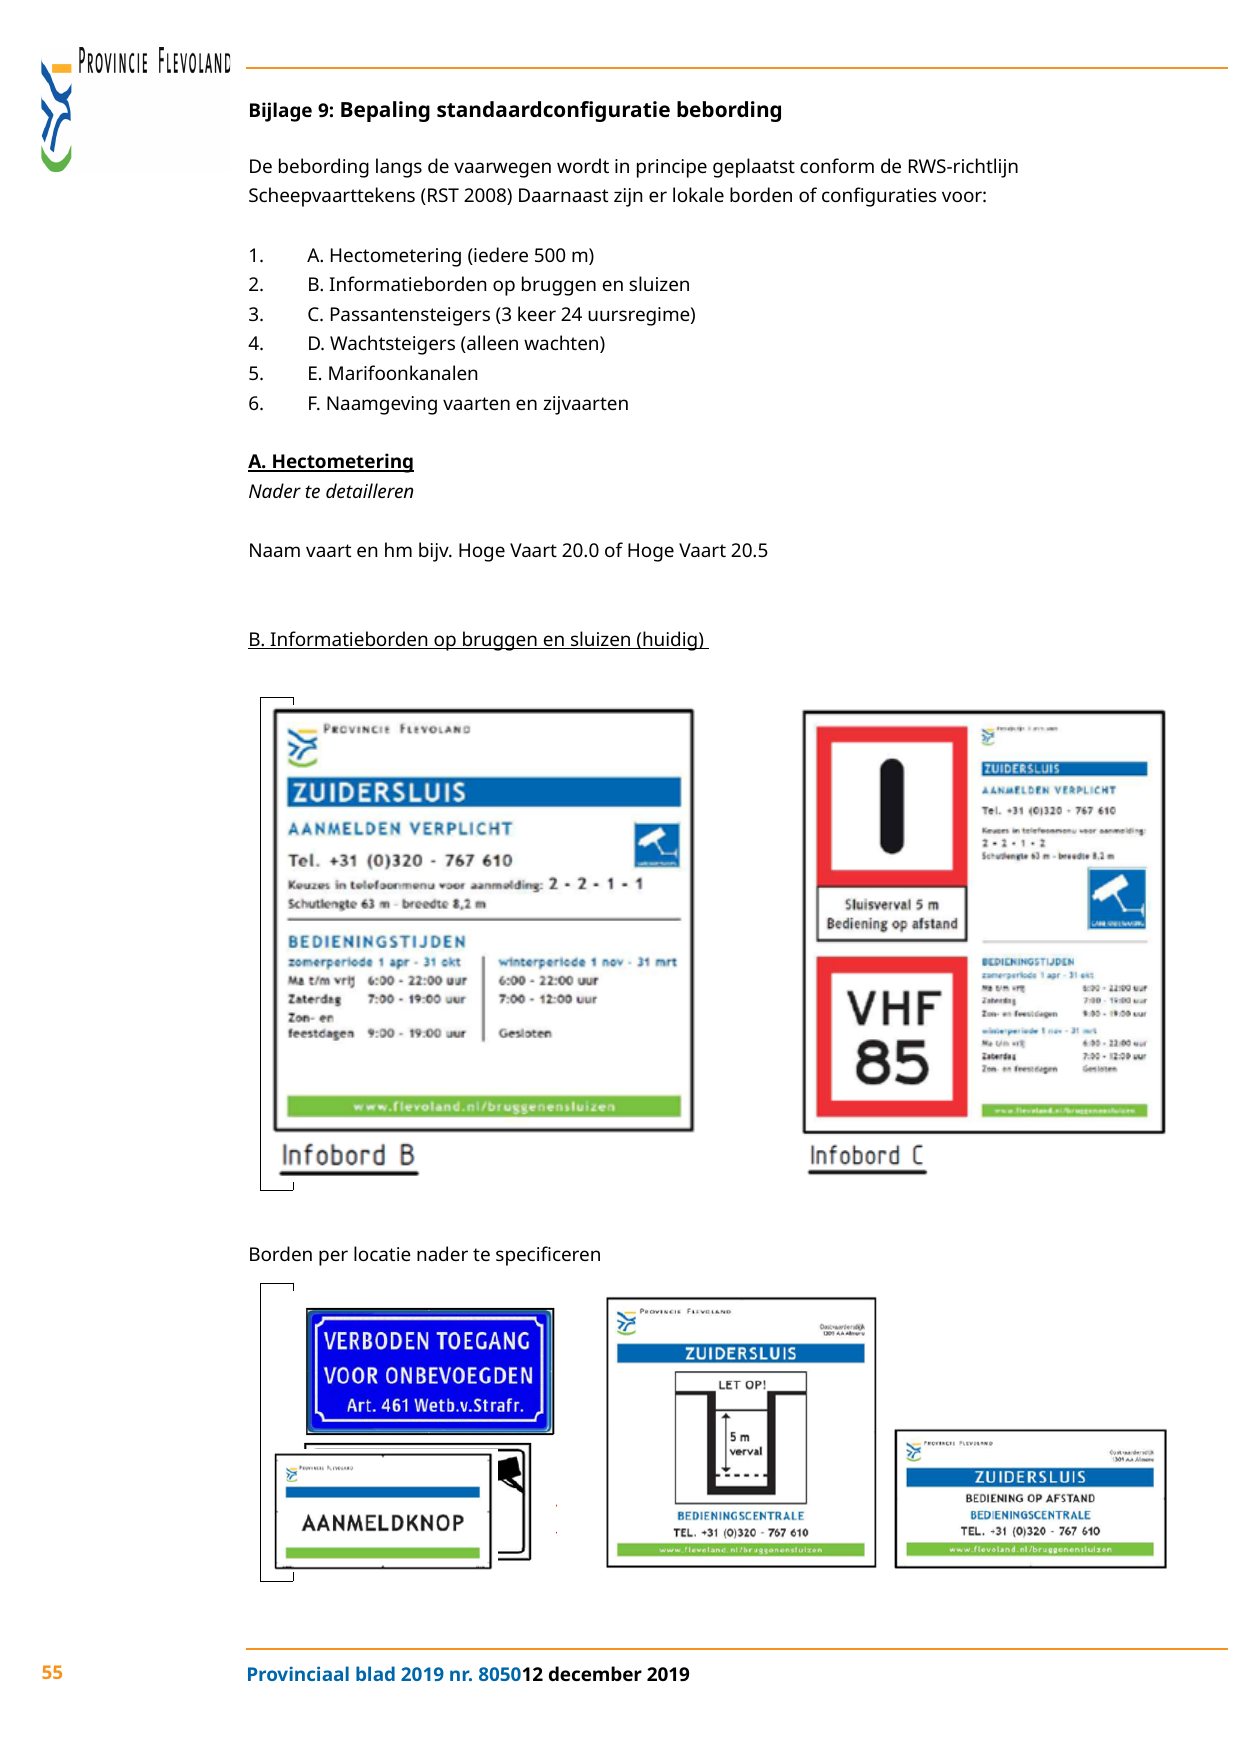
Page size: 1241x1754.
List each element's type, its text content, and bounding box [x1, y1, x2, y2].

text Bijlage 9: Bepaling standaardconfiguratie bebording [248, 95, 1152, 123]
text Naam vaart en hm bijv. Hoge Vaart 20.0 of Hoge Vaart 20.5 [248, 537, 1152, 563]
table_header De bebording langs de vaarwegen wordt in principe geplaatst conform de RWS-richtlijn Scheepvaarttekens (RST 2008) Daarnaast zijn er lokale borden of configuraties voor: A. Hectometering (iedere 500 m) B. Informatieborden op bruggen en sluizen C. Passantensteigers (3 keer 24 uursregime) D. Wachtsteigers (alleen wachten) E. Marifoonkanalen F. Naamgeving vaarten en zijvaarten [248, 153, 1152, 415]
text A. Hectometering [248, 448, 1152, 474]
text Borden per locatie nader te specificeren [248, 1241, 1152, 1267]
picture [268, 1291, 1173, 1572]
picture [41, 47, 231, 172]
text Nader te detailleren [248, 478, 1152, 503]
picture [268, 705, 1173, 1182]
text B. Informatieborden op bruggen en sluizen (huidig) [248, 626, 1152, 651]
